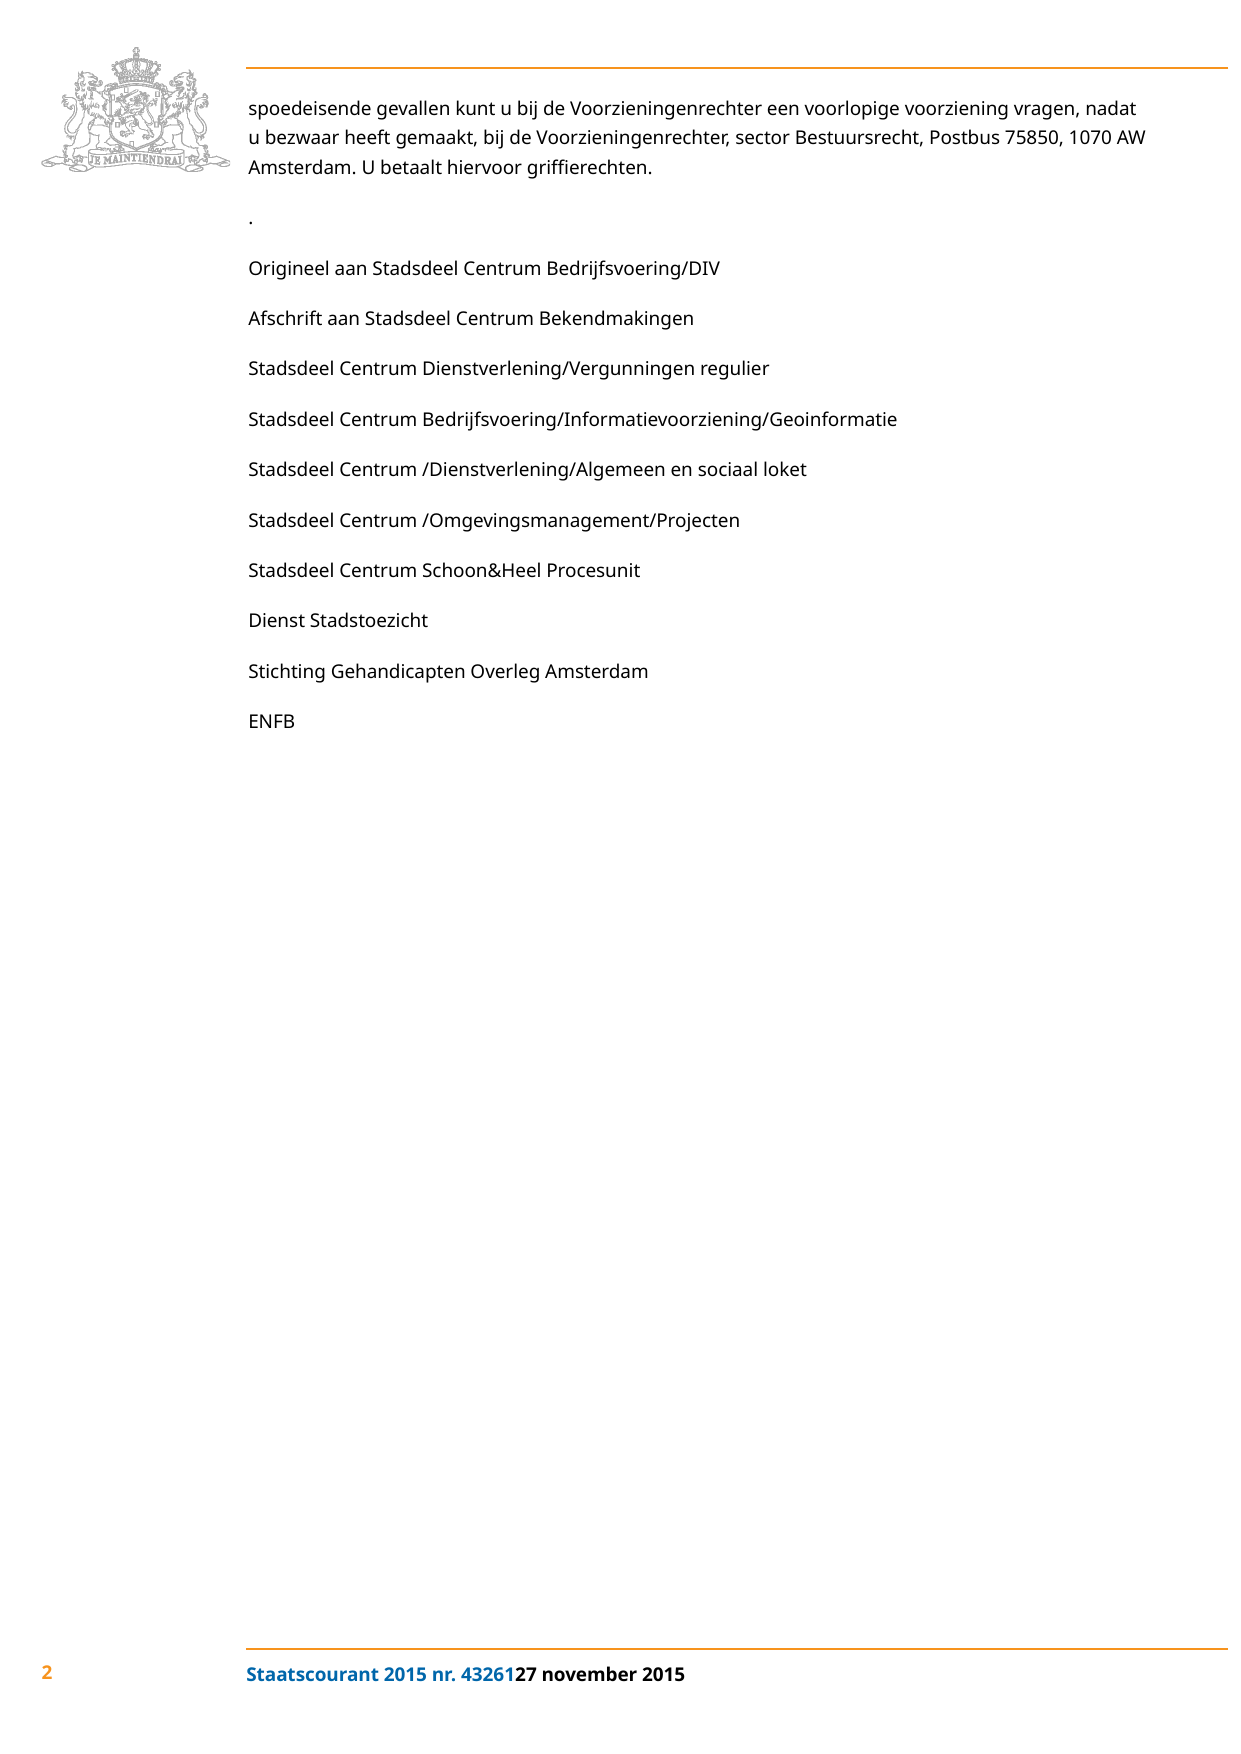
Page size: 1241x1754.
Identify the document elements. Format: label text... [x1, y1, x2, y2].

text Stadsdeel Centrum /Dienstverlening/Algemeen en sociaal loket [248, 456, 1152, 482]
text Stadsdeel Centrum Dienstverlening/Vergunningen regulier [248, 356, 1152, 381]
text . [248, 204, 1152, 230]
text Origineel aan Stadsdeel Centrum Bedrijfsvoering/DIV [248, 255, 1152, 281]
text Stadsdeel Centrum Bedrijfsvoering/Informatievoorziening/Geoinformatie [248, 406, 1152, 432]
text spoedeisende gevallen kunt u bij de Voorzieningenrechter een voorlopige voorziening vragen, nadat u bezwaar heeft gemaakt, bij de Voorzieningenrechter, sector Bestuursrecht, Postbus 75850, 1070 AW Amsterdam. U betaalt hiervoor griffierechten. [248, 95, 1152, 180]
text Dienst Stadstoezicht [248, 608, 1152, 633]
text Stichting Gehandicapten Overleg Amsterdam [248, 658, 1152, 684]
text Stadsdeel Centrum /Omgevingsmanagement/Projecten [248, 507, 1152, 533]
text ENFB [248, 708, 1152, 734]
picture [41, 47, 231, 172]
text Stadsdeel Centrum Schoon&Heel Procesunit [248, 557, 1152, 583]
text Afschrift aan Stadsdeel Centrum Bekendmakingen [248, 305, 1152, 331]
